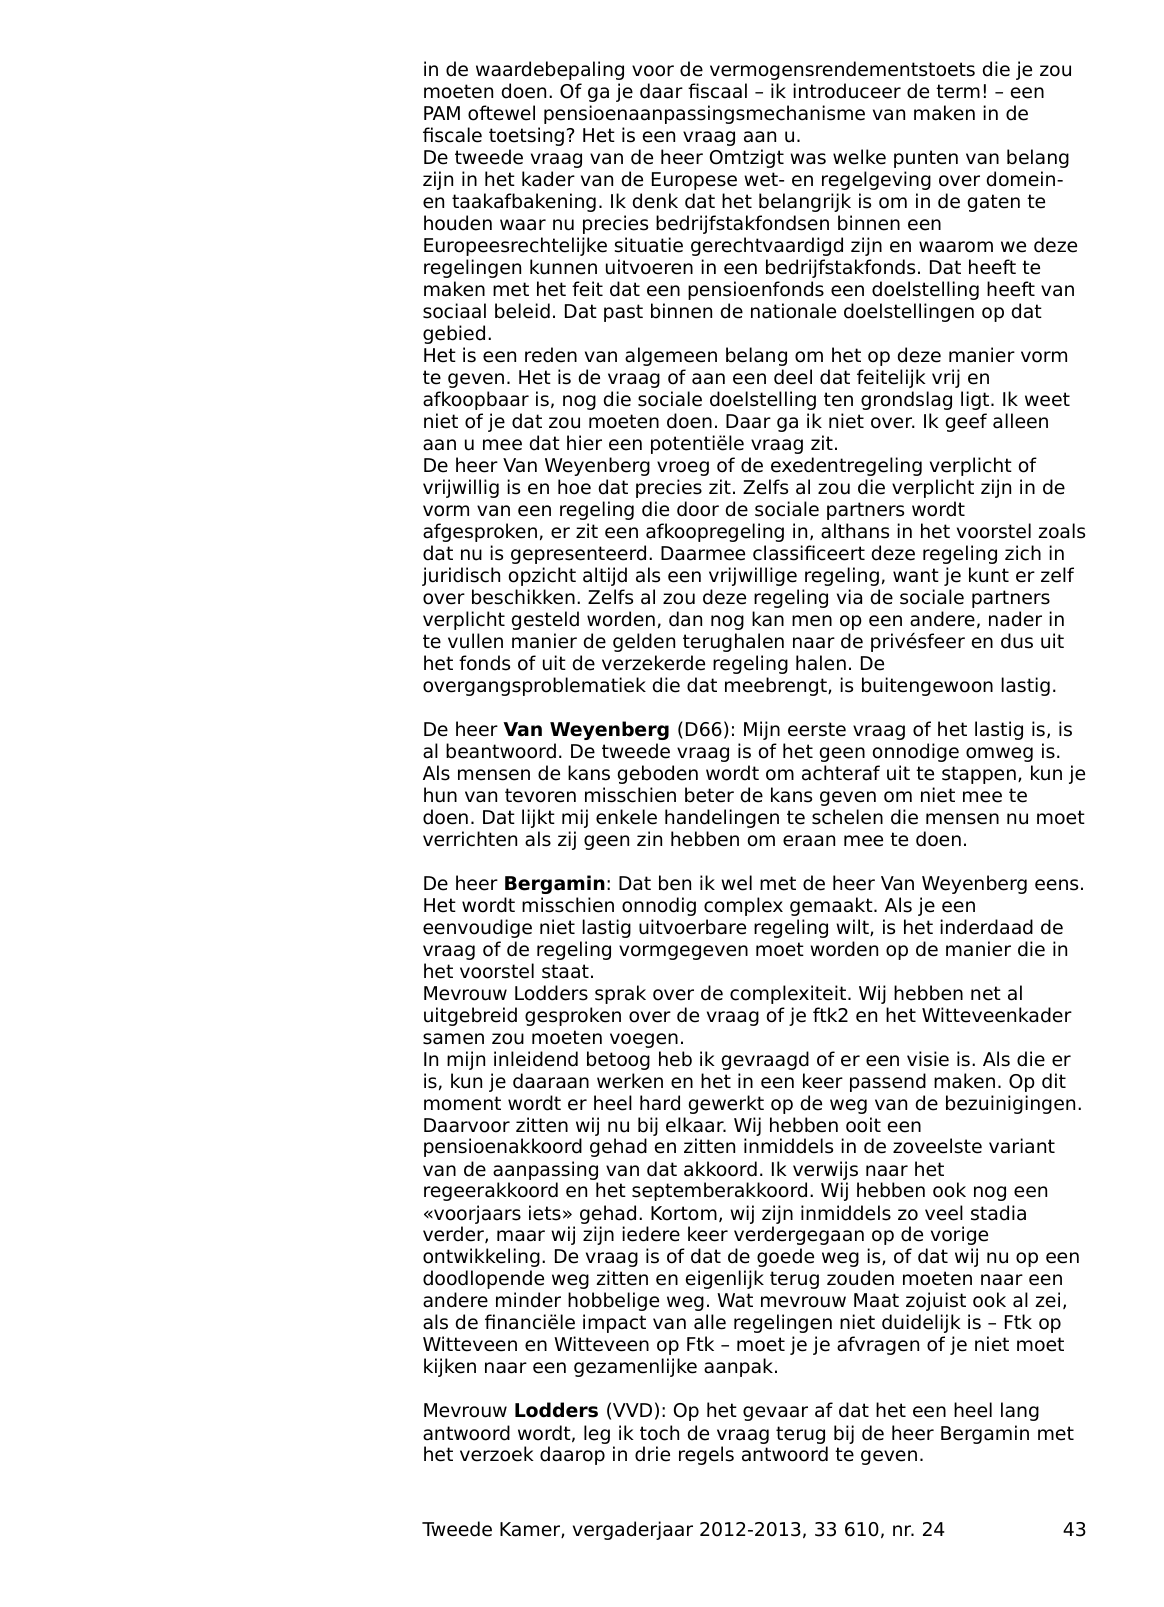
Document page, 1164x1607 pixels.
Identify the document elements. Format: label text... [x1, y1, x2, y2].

text De heer Bergamin: Dat ben ik wel met de heer Van Weyenberg eens. Het wordt misschien onnodig complex gemaakt. Als je een eenvoudige niet lastig uitvoerbare regeling wilt, is het inderdaad de vraag of de regeling vormgegeven moet worden op de manier die in het voorstel staat. [422, 873, 1087, 983]
text Het is een reden van algemeen belang om het op deze manier vorm te geven. Het is de vraag of aan een deel dat feitelijk vrij en afkoopbaar is, nog die sociale doelstelling ten grondslag ligt. Ik weet niet of je dat zou moeten doen. Daar ga ik niet over. Ik geef alleen aan u mee dat hier een potentiële vraag zit. [422, 345, 1087, 455]
text in de waardebepaling voor de vermogensrendementstoets die je zou moeten doen. Of ga je daar fiscaal – ik introduceer de term! – een PAM oftewel pensioenaanpassingsmechanisme van maken in de fiscale toetsing? Het is een vraag aan u. [422, 59, 1087, 147]
text In mijn inleidend betoog heb ik gevraagd of er een visie is. Als die er is, kun je daaraan werken en het in een keer passend maken. Op dit moment wordt er heel hard gewerkt op de weg van de bezuinigingen. Daarvoor zitten wij nu bij elkaar. Wij hebben ooit een pensioenakkoord gehad en zitten inmiddels in de zoveelste variant van de aanpassing van dat akkoord. Ik verwijs naar het regeerakkoord en het septemberakkoord. Wij hebben ook nog een «voorjaars iets» gehad. Kortom, wij zijn inmiddels zo veel stadia verder, maar wij zijn iedere keer verdergegaan op de vorige ontwikkeling. De vraag is of dat de goede weg is, of dat wij nu op een doodlopende weg zitten en eigenlijk terug zouden moeten naar een andere minder hobbelige weg. Wat mevrouw Maat zojuist ook al zei, als de financiële impact van alle regelingen niet duidelijk is – Ftk op Witteveen en Witteveen op Ftk – moet je je afvragen of je niet moet kijken naar een gezamenlijke aanpak. [422, 1048, 1087, 1378]
text De tweede vraag van de heer Omtzigt was welke punten van belang zijn in het kader van de Europese wet- en regelgeving over domein- en taakafbakening. Ik denk dat het belangrijk is om in de gaten te houden waar nu precies bedrijfstakfondsen binnen een Europeesrechtelijke situatie gerechtvaardigd zijn en waarom we deze regelingen kunnen uitvoeren in een bedrijfstakfonds. Dat heeft te maken met het feit dat een pensioenfonds een doelstelling heeft van sociaal beleid. Dat past binnen de nationale doelstellingen op dat gebied. [422, 147, 1087, 345]
text De heer Van Weyenberg vroeg of de exedentregeling verplicht of vrijwillig is en hoe dat precies zit. Zelfs al zou die verplicht zijn in de vorm van een regeling die door de sociale partners wordt afgesproken, er zit een afkoopregeling in, althans in het voorstel zoals dat nu is gepresenteerd. Daarmee classificeert deze regeling zich in juridisch opzicht altijd als een vrijwillige regeling, want je kunt er zelf over beschikken. Zelfs al zou deze regeling via de sociale partners verplicht gesteld worden, dan nog kan men op een andere, nader in te vullen manier de gelden terughalen naar de privésfeer en dus uit het fonds of uit de verzekerde regeling halen. De overgangsproblematiek die dat meebrengt, is buitengewoon lastig. [422, 455, 1087, 696]
text De heer Van Weyenberg (D66): Mijn eerste vraag of het lastig is, is al beantwoord. De tweede vraag is of het geen onnodige omweg is. Als mensen de kans geboden wordt om achteraf uit te stappen, kun je hun van tevoren misschien beter de kans geven om niet mee te doen. Dat lijkt mij enkele handelingen te schelen die mensen nu moet verrichten als zij geen zin hebben om eraan mee te doen. [422, 719, 1087, 851]
text Mevrouw Lodders sprak over de complexiteit. Wij hebben net al uitgebreid gesproken over de vraag of je ftk2 en het Witteveenkader samen zou moeten voegen. [422, 983, 1087, 1048]
text Mevrouw Lodders (VVD): Op het gevaar af dat het een heel lang antwoord wordt, leg ik toch de vraag terug bij de heer Bergamin met het verzoek daarop in drie regels antwoord te geven. [422, 1400, 1087, 1466]
